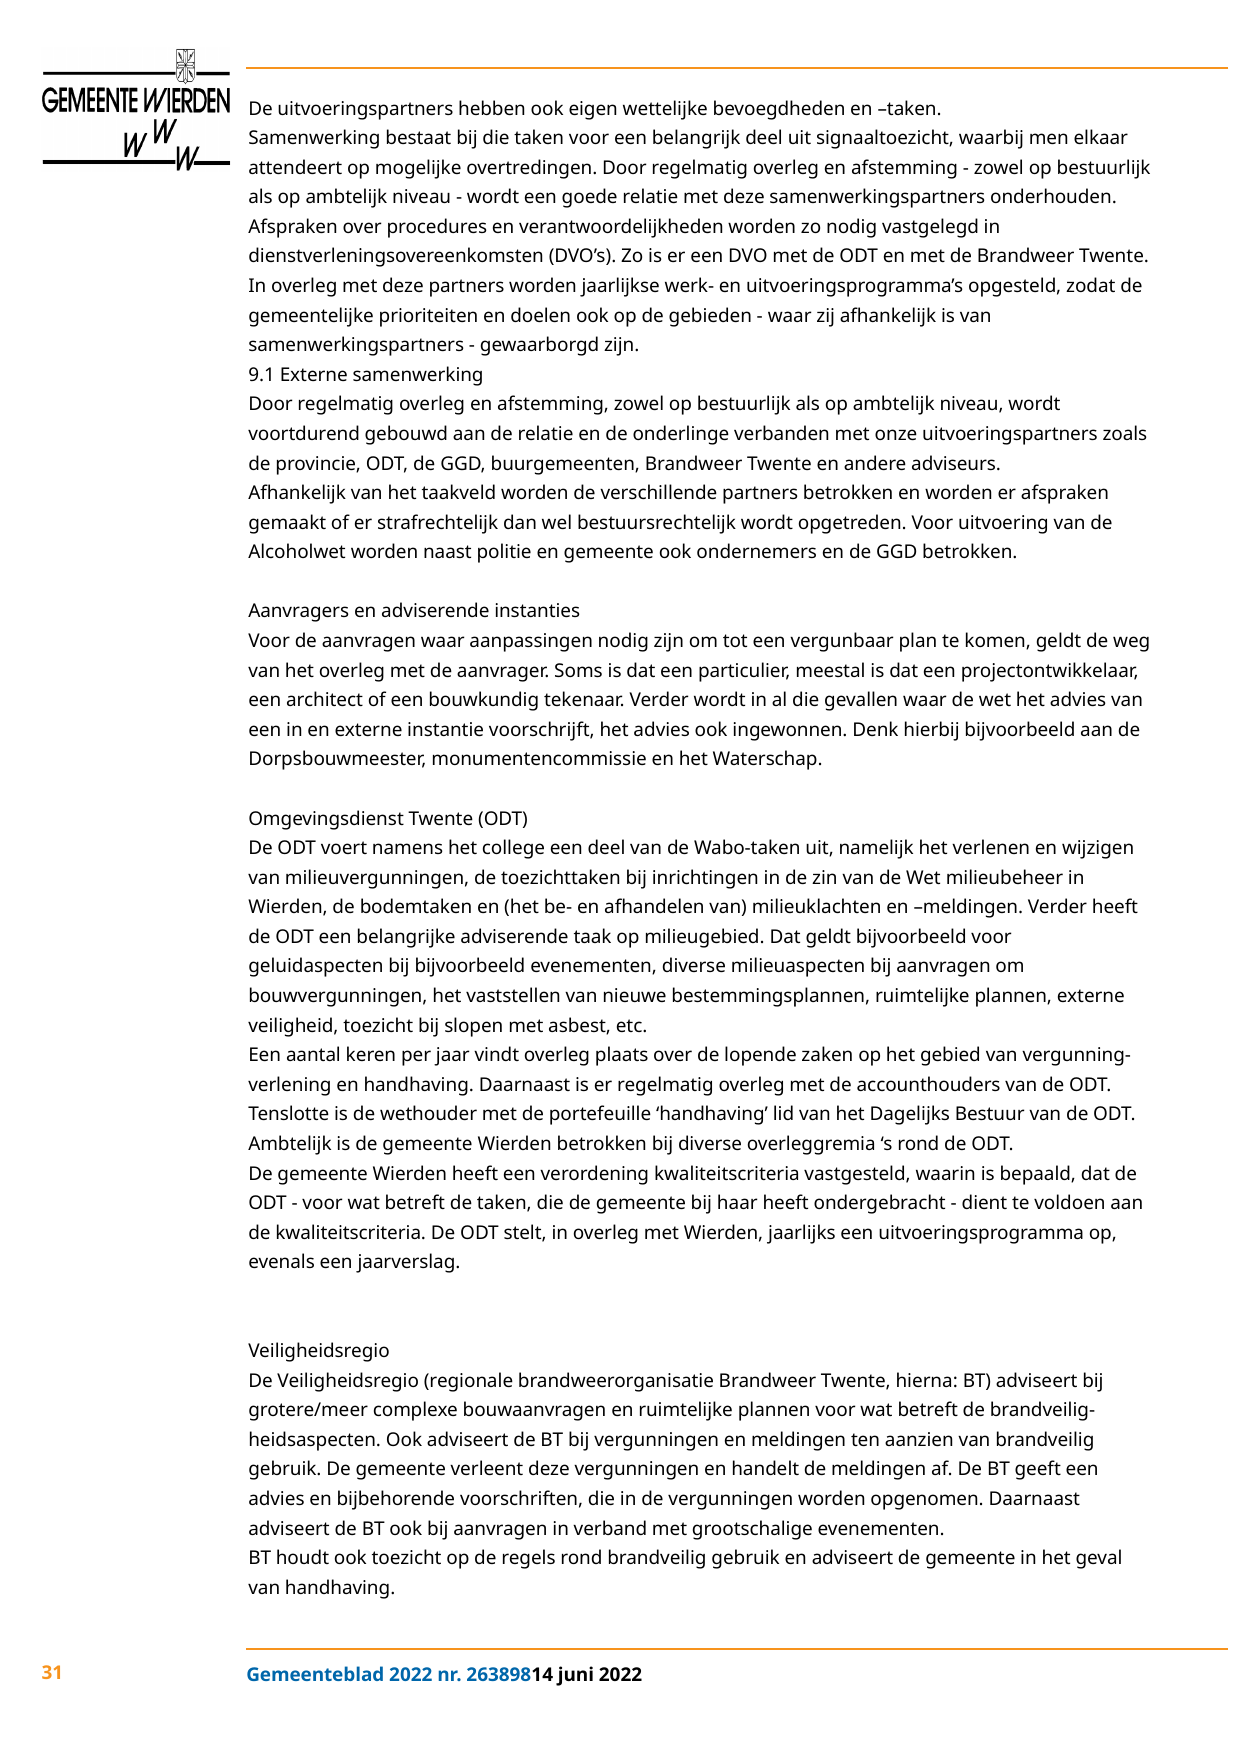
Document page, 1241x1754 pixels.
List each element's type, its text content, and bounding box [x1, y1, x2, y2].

text De ODT voert namens het college een deel van de Wabo-taken uit, namelijk het verlenen en wijzigen van milieuvergunningen, de toezichttaken bij inrichtingen in de zin van de Wet milieubeheer in Wierden, de bodemtaken en (het be- en afhandelen van) milieuklachten en –meldingen. Verder heeft de ODT een belangrijke adviserende taak op milieugebied. Dat geldt bijvoorbeeld voor geluidaspecten bij bijvoorbeeld evenementen, diverse milieuaspecten bij aanvragen om bouwvergunningen, het vaststellen van nieuwe bestemmingsplannen, ruimtelijke plannen, externe veiligheid, toezicht bij slopen met asbest, etc. [248, 834, 1152, 1038]
text van het overleg met de aanvrager. Soms is dat een particulier, meestal is dat een projectontwikkelaar, een architect of een bouwkundig tekenaar. Verder wordt in al die gevallen waar de wet het advies van een in en externe instantie voorschrijft, het advies ook ingewonnen. Denk hierbij bijvoorbeeld aan de Dorpsbouwmeester, monumentencommissie en het Waterschap. [248, 657, 1152, 771]
text Door regelmatig overleg en afstemming, zowel op bestuurlijk als op ambtelijk niveau, wordt voortdurend gebouwd aan de relatie en de onderlinge verbanden met onze uitvoeringspartners zoals de provincie, ODT, de GGD, buurgemeenten, Brandweer Twente en andere adviseurs. [248, 391, 1152, 476]
text De Veiligheidsregio (regionale brandweerorganisatie Brandweer Twente, hierna: BT) adviseert bij grotere/meer complexe bouwaanvragen en ruimtelijke plannen voor wat betreft de brandveilig-heidsaspecten. Ook adviseert de BT bij vergunningen en meldingen ten aanzien van brandveilig gebruik. De gemeente verleent deze vergunningen en handelt de meldingen af. De BT geeft een advies en bijbehorende voorschriften, die in de vergunningen worden opgenomen. Daarnaast adviseert de BT ook bij aanvragen in verband met grootschalige evenementen. [248, 1367, 1152, 1541]
text Afhankelijk van het taakveld worden de verschillende partners betrokken en worden er afspraken gemaakt of er strafrechtelijk dan wel bestuursrechtelijk wordt opgetreden. Voor uitvoering van de Alcoholwet worden naast politie en gemeente ook ondernemers en de GGD betrokken. [248, 479, 1152, 564]
text Afspraken over procedures en verantwoordelijkheden worden zo nodig vastgelegd in dienstverleningsovereenkomsten (DVO’s). Zo is er een DVO met de ODT en met de Brandweer Twente. In overleg met deze partners worden jaarlijkse werk- en uitvoeringsprogramma’s opgesteld, zodat de gemeentelijke prioriteiten en doelen ook op de gebieden - waar zij afhankelijk is van samenwerkingspartners - gewaarborgd zijn. [248, 213, 1152, 357]
text De uitvoeringspartners hebben ook eigen wettelijke bevoegdheden en –taken. [248, 95, 1152, 121]
text De gemeente Wierden heeft een verordening kwaliteitscriteria vastgesteld, waarin is bepaald, dat de ODT - voor wat betreft de taken, die de gemeente bij haar heeft ondergebracht - dient te voldoen aan de kwaliteitscriteria. De ODT stelt, in overleg met Wierden, jaarlijks een uitvoeringsprogramma op, evenals een jaarverslag. [248, 1160, 1152, 1274]
text Samenwerking bestaat bij die taken voor een belangrijk deel uit signaaltoezicht, waarbij men elkaar attendeert op mogelijke overtredingen. Door regelmatig overleg en afstemming - zowel op bestuurlijk als op ambtelijk niveau - wordt een goede relatie met deze samenwerkingspartners onderhouden. [248, 124, 1152, 209]
picture [41, 47, 231, 172]
text BT houdt ook toezicht op de regels rond brandveilig gebruik en adviseert de gemeente in het geval van handhaving. [248, 1544, 1152, 1600]
text Omgevingsdienst Twente (ODT) [248, 805, 1152, 831]
text Voor de aanvragen waar aanpassingen nodig zijn om tot een vergunbaar plan te komen, geldt de weg [248, 627, 1152, 653]
text Aanvragers en adviserende instanties [248, 598, 1152, 623]
text 9.1 Externe samenwerking [248, 361, 1152, 387]
text Veiligheidsregio [248, 1337, 1152, 1363]
text Een aantal keren per jaar vindt overleg plaats over de lopende zaken op het gebied van vergunning-verlening en handhaving. Daarnaast is er regelmatig overleg met de accounthouders van de ODT. Tenslotte is de wethouder met de portefeuille ‘handhaving’ lid van het Dagelijks Bestuur van de ODT. Ambtelijk is de gemeente Wierden betrokken bij diverse overleggremia ‘s rond de ODT. [248, 1041, 1152, 1156]
